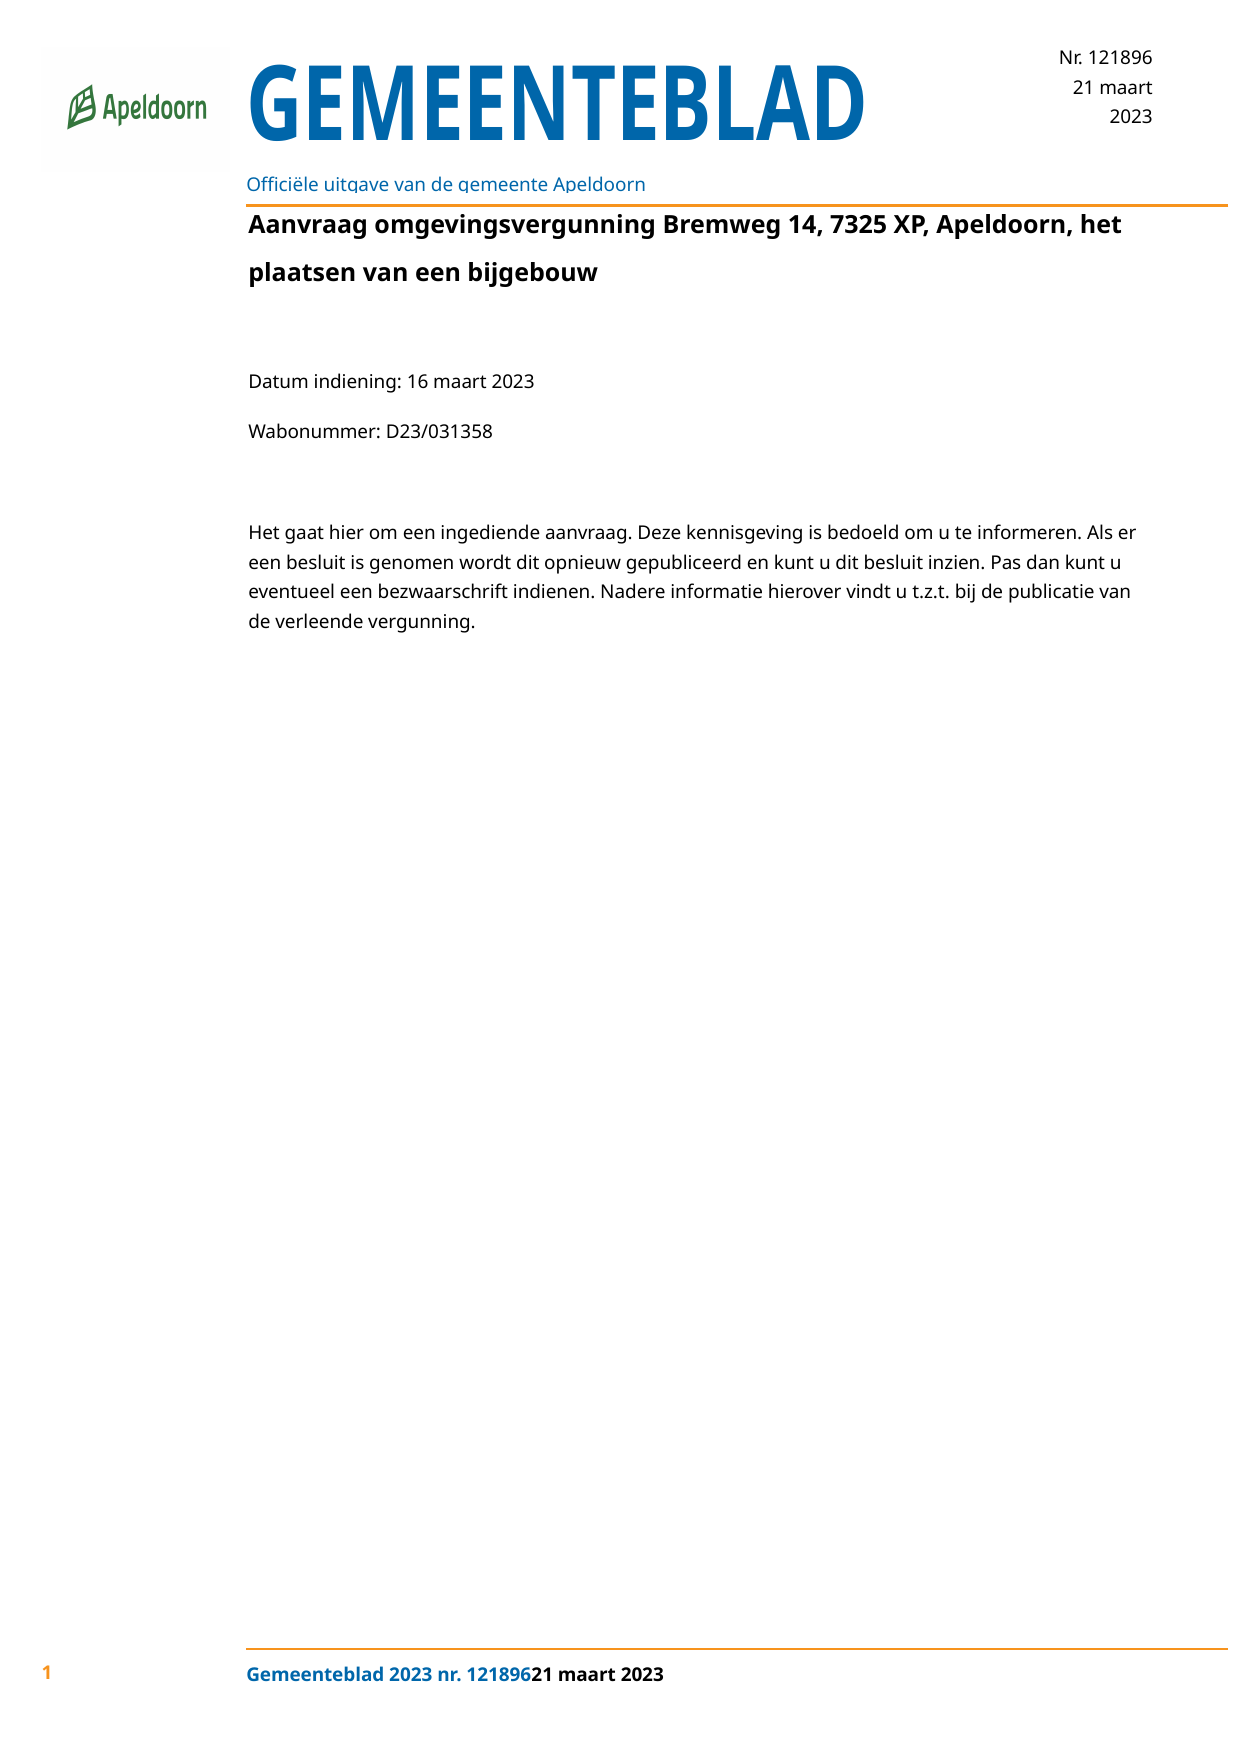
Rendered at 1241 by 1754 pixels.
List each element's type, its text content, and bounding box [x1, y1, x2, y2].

text Aanvraag omgevingsvergunning Bremweg 14, 7325 XP, Apeldoorn, het plaatsen van een bijgebouw [248, 207, 1152, 288]
text Het gaat hier om een ingediende aanvraag. Deze kennisgeving is bedoeld om u te informeren. Als er een besluit is genomen wordt dit opnieuw gepubliceerd en kunt u dit besluit inzien. Pas dan kunt u eventueel een bezwaarschrift indienen. Nadere informatie hierover vindt u t.z.t. bij de publicatie van de verleende vergunning. [248, 519, 1152, 634]
text Wabonummer: D23/031358 [248, 419, 1152, 444]
picture [41, 47, 231, 172]
text Datum indiening: 16 maart 2023 [248, 368, 1152, 394]
